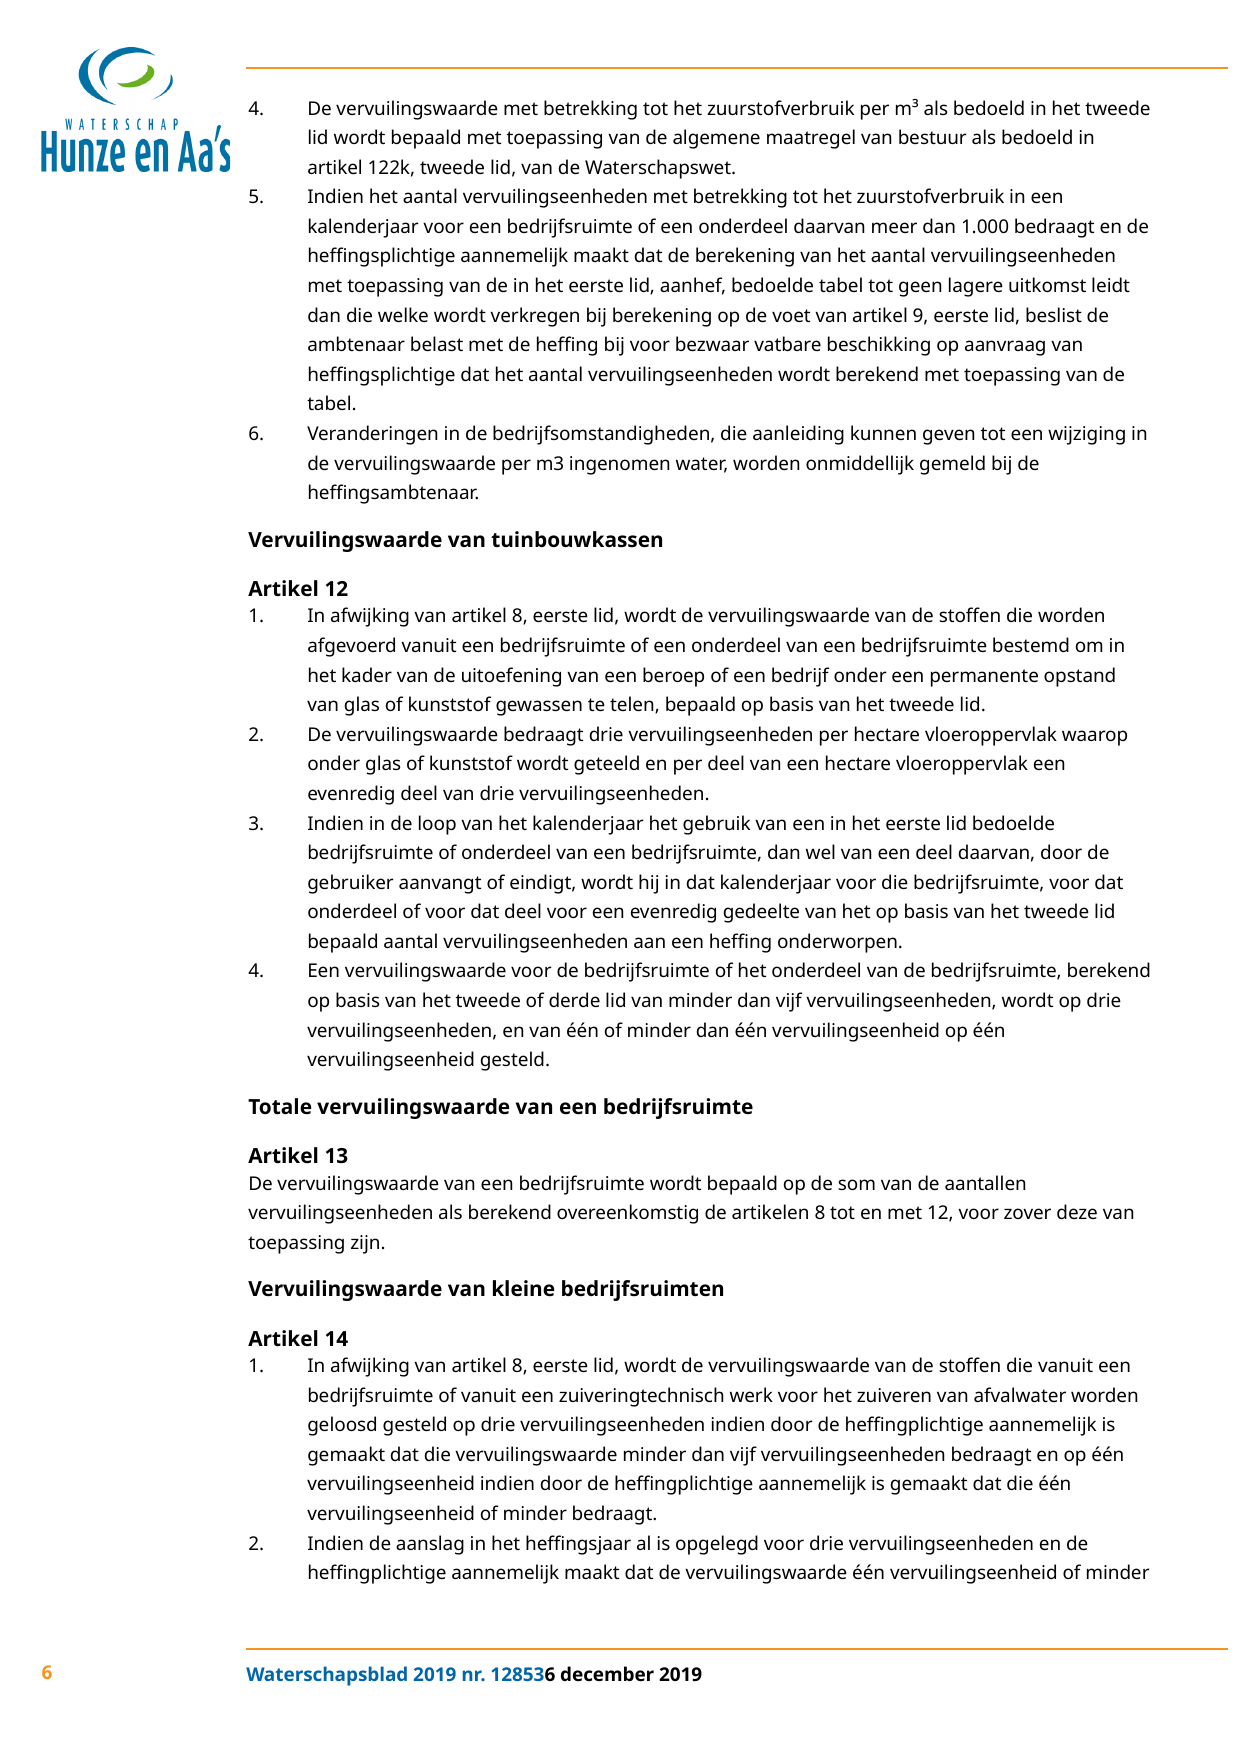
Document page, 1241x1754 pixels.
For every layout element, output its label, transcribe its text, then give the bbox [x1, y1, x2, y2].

list Veranderingen in de bedrijfsomstandigheden, die aanleiding kunnen geven tot een wijziging in de vervuilingswaarde per m3 ingenomen water, worden onmiddellijk gemeld bij de heffingsambtenaar. [248, 420, 1152, 505]
list Indien de aanslag in het heffingsjaar al is opgelegd voor drie vervuilingseenheden en de heffingplichtige aannemelijk maakt dat de vervuilingswaarde één vervuilingseenheid of minder [248, 1530, 1152, 1585]
text Artikel 12 [248, 574, 1152, 603]
text De vervuilingswaarde van een bedrijfsruimte wordt bepaald op de som van de aantallen vervuilingseenheden als berekend overeenkomstig de artikelen 8 tot en met 12, voor zover deze van toepassing zijn. [248, 1170, 1152, 1255]
text Vervuilingswaarde van tuinbouwkassen [248, 525, 1152, 553]
list In afwijking van artikel 8, eerste lid, wordt de vervuilingswaarde van de stoffen die worden afgevoerd vanuit een bedrijfsruimte of een onderdeel van een bedrijfsruimte bestemd om in het kader van de uitoefening van een beroep of een bedrijf onder een permanente opstand van glas of kunststof gewassen te telen, bepaald op basis van het tweede lid. [248, 603, 1152, 717]
list De vervuilingswaarde bedraagt drie vervuilingseenheden per hectare vloeroppervlak waarop onder glas of kunststof wordt geteeld en per deel van een hectare vloeroppervlak een evenredig deel van drie vervuilingseenheden. [248, 721, 1152, 806]
list De vervuilingswaarde met betrekking tot het zuurstofverbruik per m³ als bedoeld in het tweede lid wordt bepaald met toepassing van de algemene maatregel van bestuur als bedoeld in artikel 122k, tweede lid, van de Waterschapswet. [248, 95, 1152, 180]
picture [183, 163, 191, 172]
picture [41, 47, 231, 172]
text Vervuilingswaarde van kleine bedrijfsruimten [248, 1274, 1152, 1303]
text Totale vervuilingswaarde van een bedrijfsruimte [248, 1092, 1152, 1121]
picture [47, 154, 51, 172]
list Een vervuilingswaarde voor de bedrijfsruimte of het onderdeel van de bedrijfsruimte, berekend op basis van het tweede of derde lid van minder dan vijf vervuilingseenheden, wordt op drie vervuilingseenheden, en van één of minder dan één vervuilingseenheid op één vervuilingseenheid gesteld. [248, 958, 1152, 1072]
list Indien in de loop van het kalenderjaar het gebruik van een in het eerste lid bedoelde bedrijfsruimte of onderdeel van een bedrijfsruimte, dan wel van een deel daarvan, door de gebruiker aanvangt of eindigt, wordt hij in dat kalenderjaar voor die bedrijfsruimte, voor dat onderdeel of voor dat deel voor een evenredig gedeelte van het op basis van het tweede lid bepaald aantal vervuilingseenheden aan een heffing onderworpen. [248, 810, 1152, 954]
text Artikel 13 [248, 1141, 1152, 1170]
list In afwijking van artikel 8, eerste lid, wordt de vervuilingswaarde van de stoffen die vanuit een bedrijfsruimte of vanuit een zuiveringtechnisch werk voor het zuiveren van afvalwater worden geloosd gesteld op drie vervuilingseenheden indien door de heffingplichtige aannemelijk is gemaakt dat die vervuilingswaarde minder dan vijf vervuilingseenheden bedraagt en op één vervuilingseenheid indien door de heffingplichtige aannemelijk is gemaakt dat die één vervuilingseenheid of minder bedraagt. [248, 1352, 1152, 1526]
text Artikel 14 [248, 1324, 1152, 1352]
list Indien het aantal vervuilingseenheden met betrekking tot het zuurstofverbruik in een kalenderjaar voor een bedrijfsruimte of een onderdeel daarvan meer dan 1.000 bedraagt en de heffingsplichtige aannemelijk maakt dat de berekening van het aantal vervuilingseenheden met toepassing van de in het eerste lid, aanhef, bedoelde tabel tot geen lagere uitkomst leidt dan die welke wordt verkregen bij berekening op de voet van artikel 9, eerste lid, beslist de ambtenaar belast met de heffing bij voor bezwaar vatbare beschikking op aanvraag van heffingsplichtige dat het aantal vervuilingseenheden wordt berekend met toepassing van de tabel. [248, 183, 1152, 416]
picture [226, 145, 231, 156]
